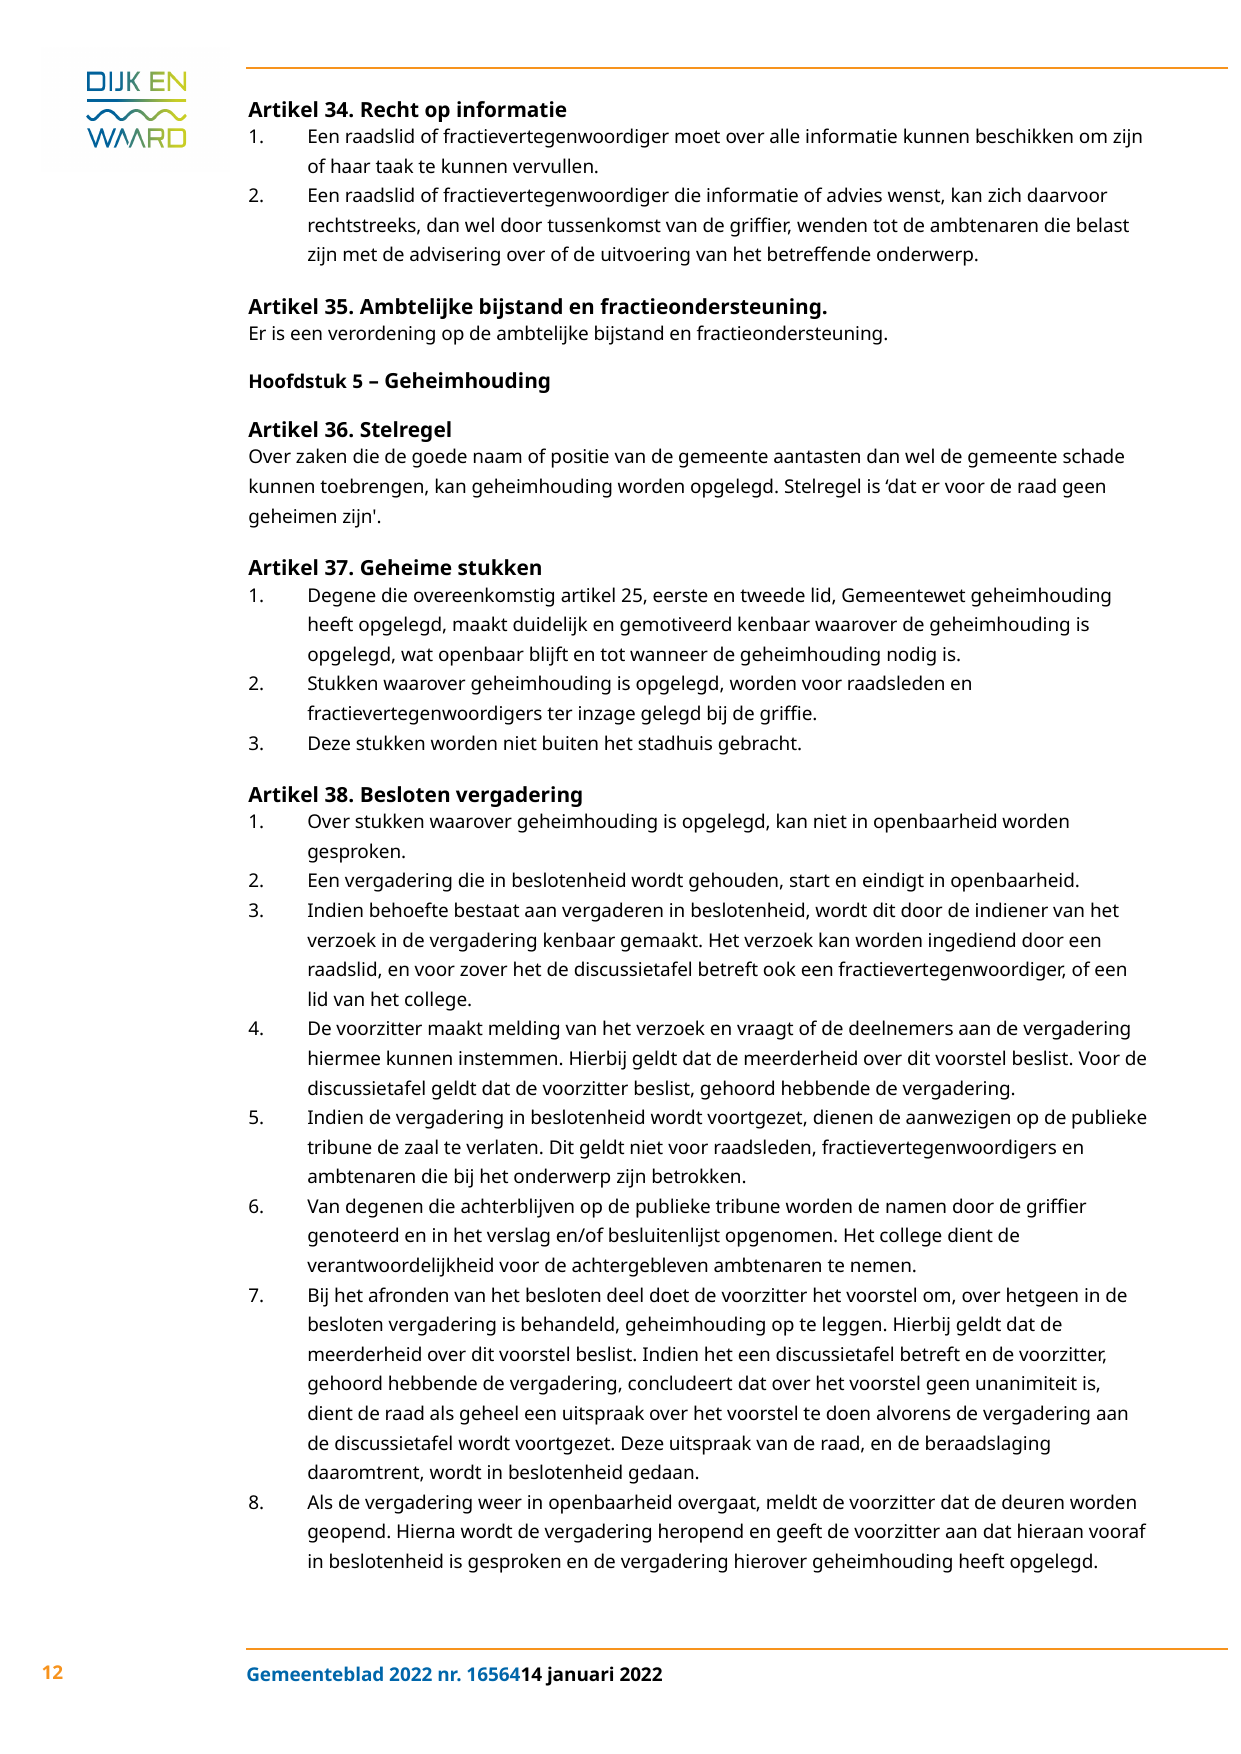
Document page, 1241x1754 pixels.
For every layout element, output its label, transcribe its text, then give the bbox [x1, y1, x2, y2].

text Artikel 38. Besloten vergadering [248, 780, 1152, 808]
list Als de vergadering weer in openbaarheid overgaat, meldt de voorzitter dat de deuren worden geopend. Hierna wordt de vergadering heropend en geeft de voorzitter aan dat hieraan vooraf in beslotenheid is gesproken en de vergadering hierover geheimhouding heeft opgelegd. [248, 1489, 1152, 1574]
text Artikel 34. Recht op informatie [248, 95, 1152, 123]
list Een raadslid of fractievertegenwoordiger moet over alle informatie kunnen beschikken om zijn of haar taak te kunnen vervullen. [248, 123, 1152, 178]
text Er is een verordening op de ambtelijke bijstand en fractieondersteuning. [248, 320, 1152, 346]
list Van degenen die achterblijven op de publieke tribune worden de namen door de griffier genoteerd en in het verslag en/of besluitenlijst opgenomen. Het college dient de verantwoordelijkheid voor de achtergebleven ambtenaren te nemen. [248, 1193, 1152, 1278]
list De voorzitter maakt melding van het verzoek en vraagt of de deelnemers aan de vergadering hiermee kunnen instemmen. Hierbij geldt dat de meerderheid over dit voorstel beslist. Voor de discussietafel geldt dat de voorzitter beslist, gehoord hebbende de vergadering. [248, 1016, 1152, 1101]
text Artikel 36. Stelregel [248, 415, 1152, 444]
list Degene die overeenkomstig artikel 25, eerste en tweede lid, Gemeentewet geheimhouding heeft opgelegd, maakt duidelijk en gemotiveerd kenbaar waarover de geheimhouding is opgelegd, wat openbaar blijft en tot wanneer de geheimhouding nodig is. [248, 582, 1152, 667]
list Over stukken waarover geheimhouding is opgelegd, kan niet in openbaarheid worden gesproken. [248, 808, 1152, 864]
picture [41, 47, 231, 172]
list Een vergadering die in beslotenheid wordt gehouden, start en eindigt in openbaarheid. [248, 868, 1152, 893]
list Deze stukken worden niet buiten het stadhuis gebracht. [248, 730, 1152, 755]
text Hoofdstuk 5 – Geheimhouding [248, 366, 1152, 394]
text Artikel 37. Geheime stukken [248, 553, 1152, 582]
text Over zaken die de goede naam of positie van de gemeente aantasten dan wel de gemeente schade kunnen toebrengen, kan geheimhouding worden opgelegd. Stelregel is ‘dat er voor de raad geen geheimen zijn'. [248, 444, 1152, 529]
list Stukken waarover geheimhouding is opgelegd, worden voor raadsleden en fractievertegenwoordigers ter inzage gelegd bij de griffie. [248, 671, 1152, 726]
list Indien de vergadering in beslotenheid wordt voortgezet, dienen de aanwezigen op de publieke tribune de zaal te verlaten. Dit geldt niet voor raadsleden, fractievertegenwoordigers en ambtenaren die bij het onderwerp zijn betrokken. [248, 1104, 1152, 1189]
list Indien behoefte bestaat aan vergaderen in beslotenheid, wordt dit door de indiener van het verzoek in de vergadering kenbaar gemaakt. Het verzoek kan worden ingediend door een raadslid, en voor zover het de discussietafel betreft ook een fractievertegenwoordiger, of een lid van het college. [248, 897, 1152, 1012]
text Artikel 35. Ambtelijke bijstand en fractieondersteuning. [248, 292, 1152, 320]
list Bij het afronden van het besloten deel doet de voorzitter het voorstel om, over hetgeen in de besloten vergadering is behandeld, geheimhouding op te leggen. Hierbij geldt dat de meerderheid over dit voorstel beslist. Indien het een discussietafel betreft en de voorzitter, gehoord hebbende de vergadering, concludeert dat over het voorstel geen unanimiteit is, dient de raad als geheel een uitspraak over het voorstel te doen alvorens de vergadering aan de discussietafel wordt voortgezet. Deze uitspraak van de raad, en de beraadslaging daaromtrent, wordt in beslotenheid gedaan. [248, 1282, 1152, 1485]
list Een raadslid of fractievertegenwoordiger die informatie of advies wenst, kan zich daarvoor rechtstreeks, dan wel door tussenkomst van de griffier, wenden tot de ambtenaren die belast zijn met de advisering over of de uitvoering van het betreffende onderwerp. [248, 182, 1152, 267]
